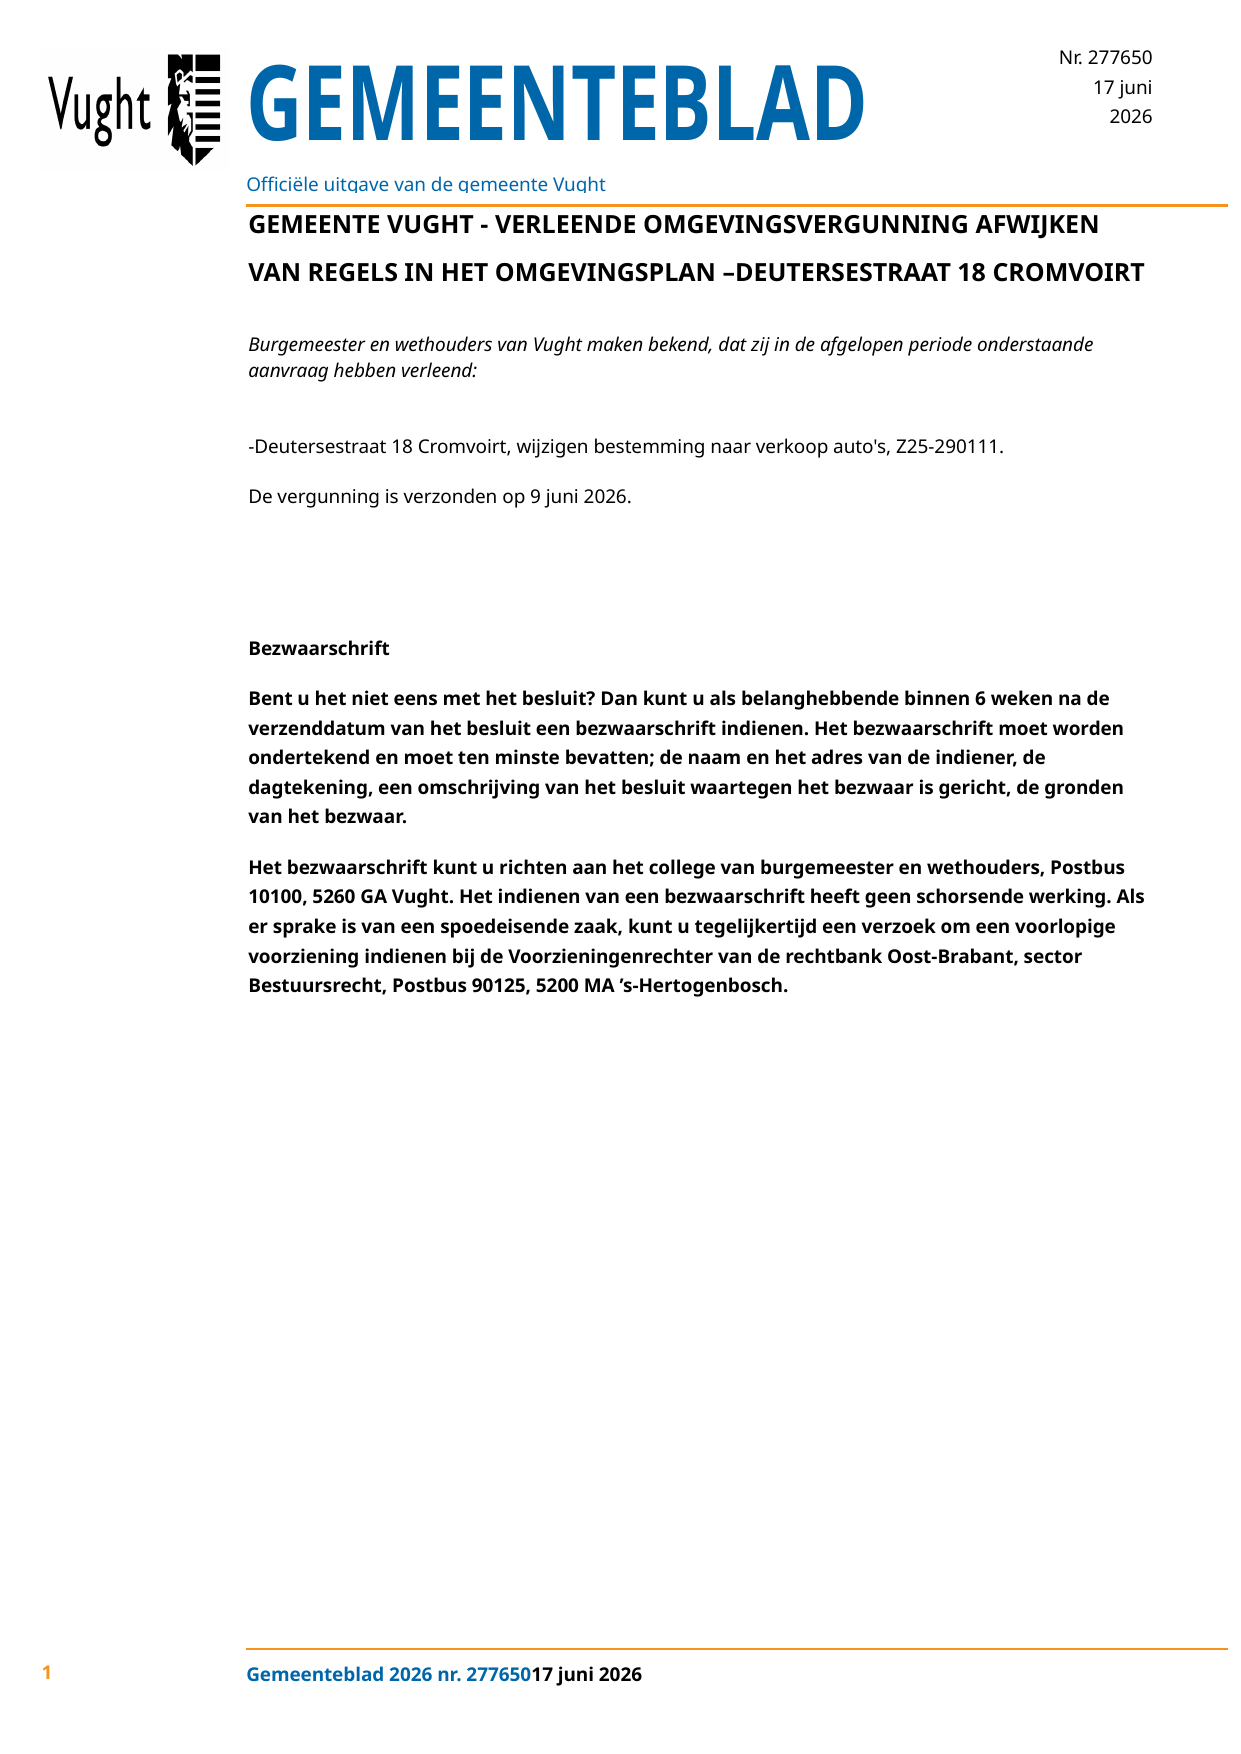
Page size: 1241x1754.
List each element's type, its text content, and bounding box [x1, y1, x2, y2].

text Het bezwaarschrift kunt u richten aan het college van burgemeester en wethouders, Postbus 10100, 5260 GA Vught. Het indienen van een bezwaarschrift heeft geen schorsende werking. Als er sprake is van een spoedeisende zaak, kunt u tegelijkertijd een verzoek om een voorlopige voorziening indienen bij de Voorzieningenrechter van de rechtbank Oost-Brabant, sector Bestuursrecht, Postbus 90125, 5200 MA ’s-Hertogenbosch. [248, 854, 1152, 998]
text GEMEENTE VUGHT - VERLEENDE OMGEVINGSVERGUNNING AFWIJKEN VAN REGELS IN HET OMGEVINGSPLAN –DEUTERSESTRAAT 18 CROMVOIRT [248, 207, 1152, 288]
text De vergunning is verzonden op 9 juni 2026. [248, 484, 1152, 509]
text Bezwaarschrift [248, 635, 1152, 661]
text Burgemeester en wethouders van Vught maken bekend, dat zij in de afgelopen periode onderstaande aanvraag hebben verleend: [248, 331, 1152, 383]
text Bent u het niet eens met het besluit? Dan kunt u als belanghebbende binnen 6 weken na de verzenddatum van het besluit een bezwaarschrift indienen. Het bezwaarschrift moet worden ondertekend en moet ten minste bevatten; de naam en het adres van de indiener, de dagtekening, een omschrijving van het besluit waartegen het bezwaar is gericht, de gronden van het bezwaar. [248, 685, 1152, 829]
picture [41, 47, 231, 172]
text -Deutersestraat 18 Cromvoirt, wijzigen bestemming naar verkoop auto's, Z25-290111. [248, 433, 1152, 459]
